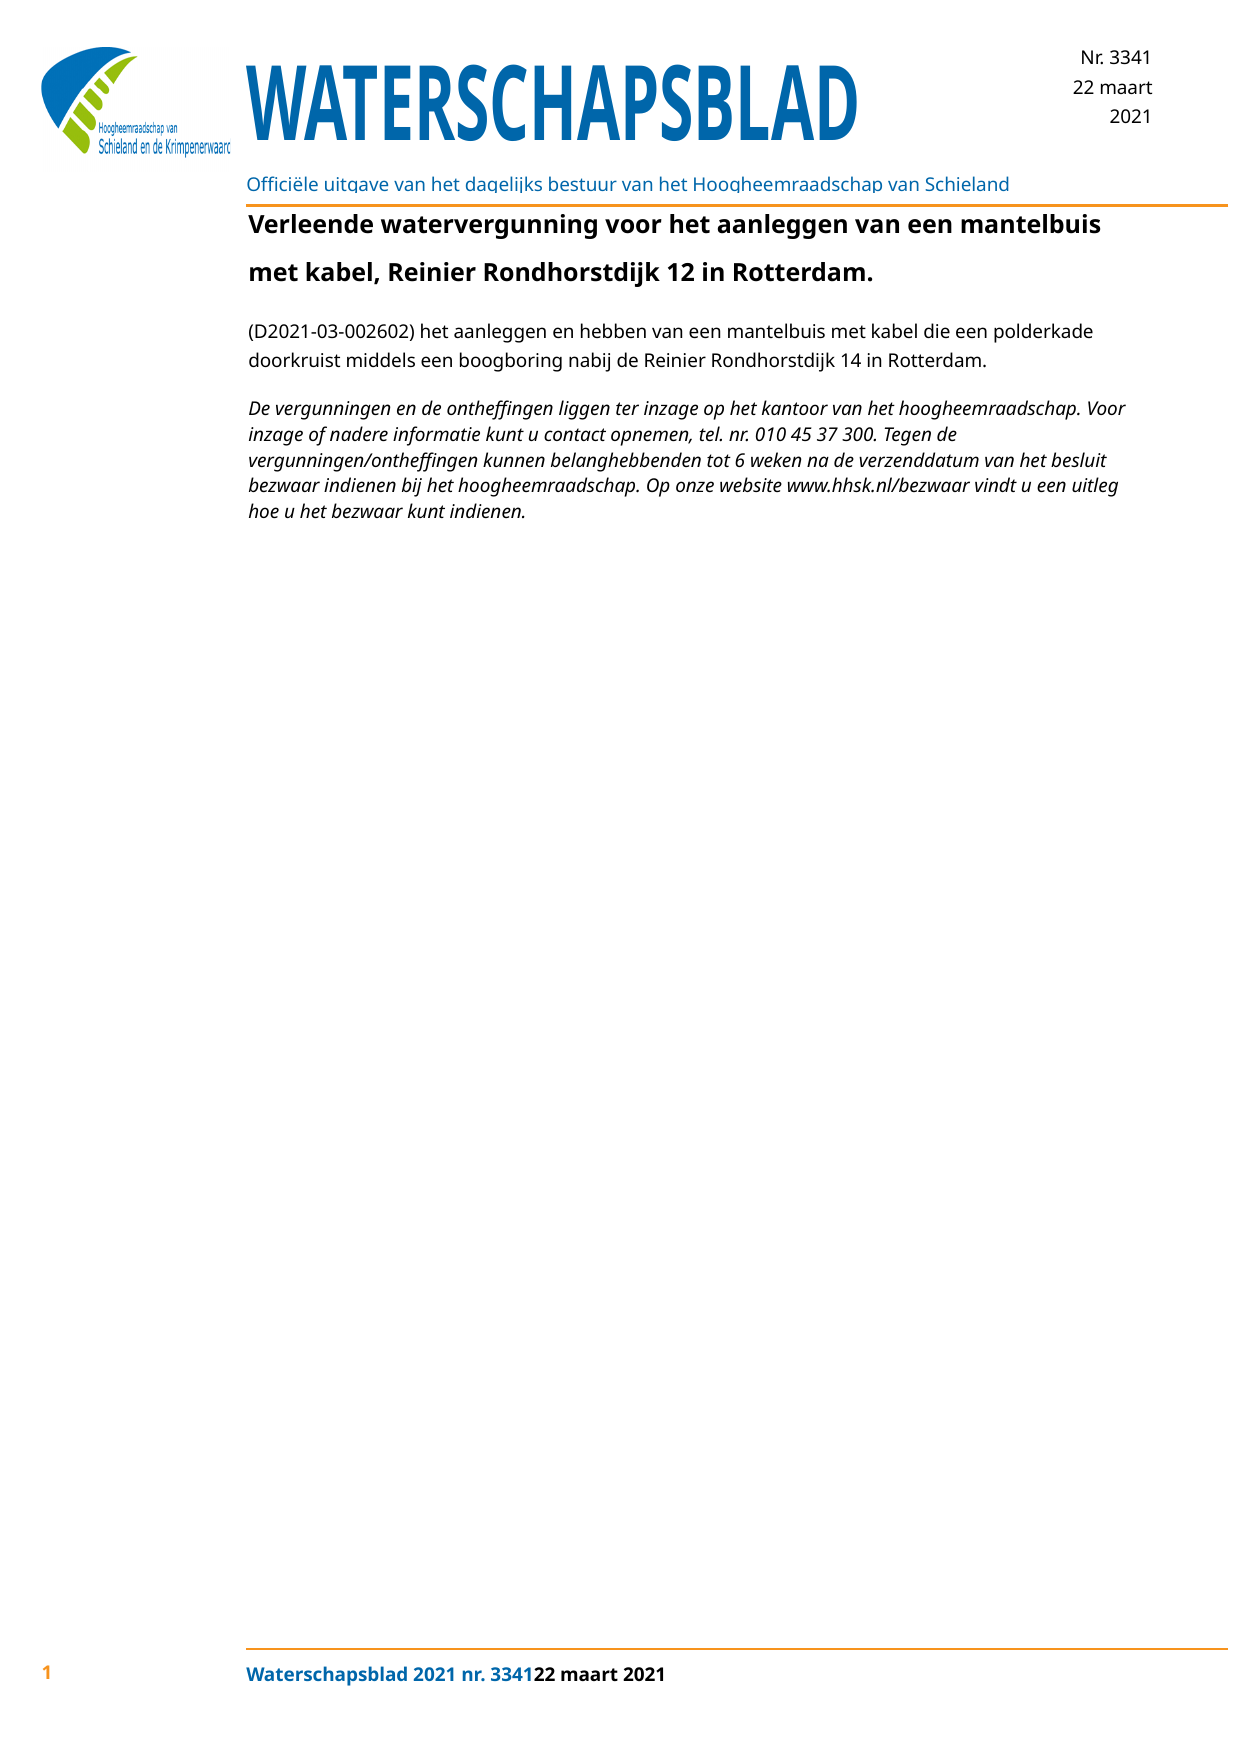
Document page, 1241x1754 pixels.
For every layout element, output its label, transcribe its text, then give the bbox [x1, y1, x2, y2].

text De vergunningen en de ontheffingen liggen ter inzage op het kantoor van het hoogheemraadschap. Voor inzage of nadere informatie kunt u contact opnemen, tel. nr. 010 45 37 300. Tegen de vergunningen/ontheffingen kunnen belanghebbenden tot 6 weken na de verzenddatum van het besluit bezwaar indienen bij het hoogheemraadschap. Op onze website www.hhsk.nl/bezwaar vindt u een uitleg hoe u het bezwaar kunt indienen. [248, 395, 1152, 524]
text Verleende watervergunning voor het aanleggen van een mantelbuis met kabel, Reinier Rondhorstdijk 12 in Rotterdam. [248, 207, 1152, 288]
text (D2021-03-002602) het aanleggen en hebben van een mantelbuis met kabel die een polderkade doorkruist middels een boogboring nabij de Reinier Rondhorstdijk 14 in Rotterdam. [248, 318, 1152, 373]
picture [41, 47, 231, 172]
